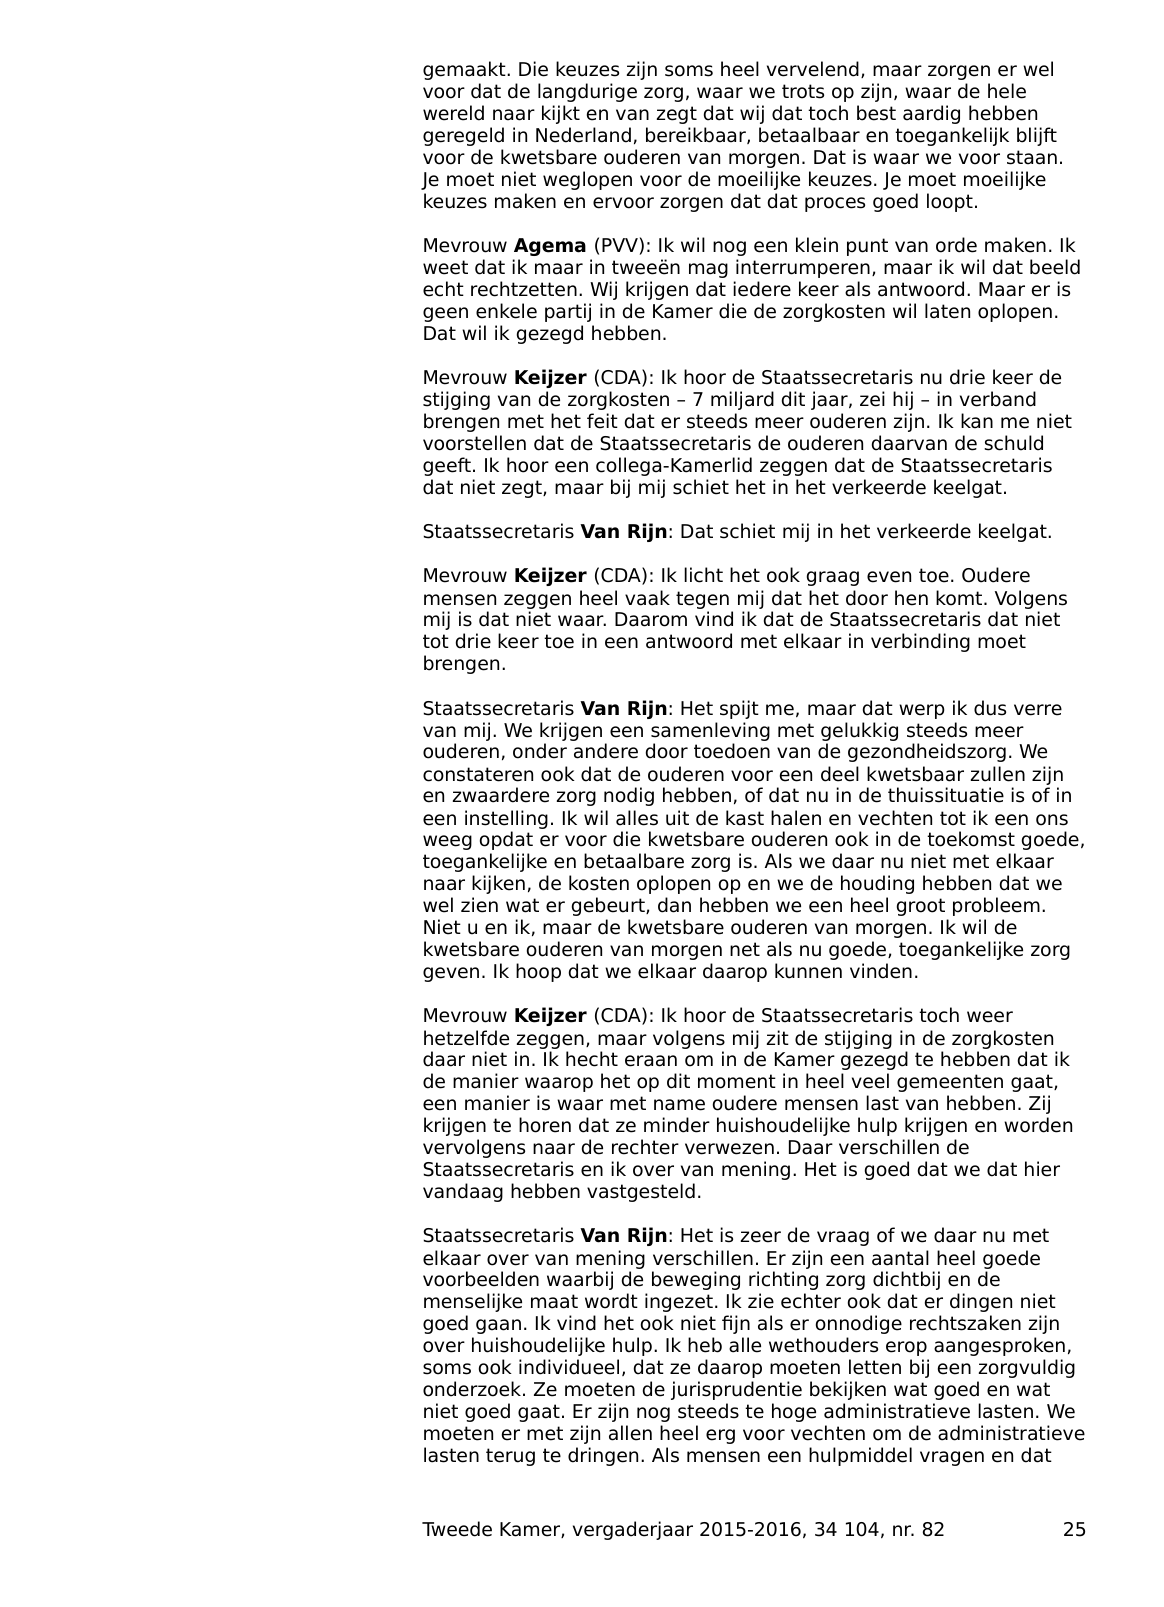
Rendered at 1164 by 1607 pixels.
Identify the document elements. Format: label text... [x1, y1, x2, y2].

text Mevrouw Keijzer (CDA): Ik hoor de Staatssecretaris toch weer hetzelfde zeggen, maar volgens mij zit de stijging in de zorgkosten daar niet in. Ik hecht eraan om in de Kamer gezegd te hebben dat ik de manier waarop het op dit moment in heel veel gemeenten gaat, een manier is waar met name oudere mensen last van hebben. Zij krijgen te horen dat ze minder huishoudelijke hulp krijgen en worden vervolgens naar de rechter verwezen. Daar verschillen de Staatssecretaris en ik over van mening. Het is goed dat we dat hier vandaag hebben vastgesteld. [422, 1005, 1087, 1203]
text Staatssecretaris Van Rijn: Het spijt me, maar dat werp ik dus verre van mij. We krijgen een samenleving met gelukkig steeds meer ouderen, onder andere door toedoen van de gezondheidszorg. We constateren ook dat de ouderen voor een deel kwetsbaar zullen zijn en zwaardere zorg nodig hebben, of dat nu in de thuissituatie is of in een instelling. Ik wil alles uit de kast halen en vechten tot ik een ons weeg opdat er voor die kwetsbare ouderen ook in de toekomst goede, toegankelijke en betaalbare zorg is. Als we daar nu niet met elkaar naar kijken, de kosten oplopen op en we de houding hebben dat we wel zien wat er gebeurt, dan hebben we een heel groot probleem. Niet u en ik, maar de kwetsbare ouderen van morgen. Ik wil de kwetsbare ouderen van morgen net als nu goede, toegankelijke zorg geven. Ik hoop dat we elkaar daarop kunnen vinden. [422, 697, 1087, 983]
text Staatssecretaris Van Rijn: Het is zeer de vraag of we daar nu met elkaar over van mening verschillen. Er zijn een aantal heel goede voorbeelden waarbij de beweging richting zorg dichtbij en de menselijke maat wordt ingezet. Ik zie echter ook dat er dingen niet goed gaan. Ik vind het ook niet fijn als er onnodige rechtszaken zijn over huishoudelijke hulp. Ik heb alle wethouders erop aangesproken, soms ook individueel, dat ze daarop moeten letten bij een zorgvuldig onderzoek. Ze moeten de jurisprudentie bekijken wat goed en wat niet goed gaat. Er zijn nog steeds te hoge administratieve lasten. We moeten er met zijn allen heel erg voor vechten om de administratieve lasten terug te dringen. Als mensen een hulpmiddel vragen en dat [422, 1225, 1087, 1467]
text Mevrouw Keijzer (CDA): Ik hoor de Staatssecretaris nu drie keer de stijging van de zorgkosten – 7 miljard dit jaar, zei hij – in verband brengen met het feit dat er steeds meer ouderen zijn. Ik kan me niet voorstellen dat de Staatssecretaris de ouderen daarvan de schuld geeft. Ik hoor een collega-Kamerlid zeggen dat de Staatssecretaris dat niet zegt, maar bij mij schiet het in het verkeerde keelgat. [422, 367, 1087, 499]
text Staatssecretaris Van Rijn: Dat schiet mij in het verkeerde keelgat. [422, 521, 1087, 543]
text Mevrouw Keijzer (CDA): Ik licht het ook graag even toe. Oudere mensen zeggen heel vaak tegen mij dat het door hen komt. Volgens mij is dat niet waar. Daarom vind ik dat de Staatssecretaris dat niet tot drie keer toe in een antwoord met elkaar in verbinding moet brengen. [422, 565, 1087, 675]
text gemaakt. Die keuzes zijn soms heel vervelend, maar zorgen er wel voor dat de langdurige zorg, waar we trots op zijn, waar de hele wereld naar kijkt en van zegt dat wij dat toch best aardig hebben geregeld in Nederland, bereikbaar, betaalbaar en toegankelijk blijft voor de kwetsbare ouderen van morgen. Dat is waar we voor staan. Je moet niet weglopen voor de moeilijke keuzes. Je moet moeilijke keuzes maken en ervoor zorgen dat dat proces goed loopt. [422, 59, 1087, 213]
text Mevrouw Agema (PVV): Ik wil nog een klein punt van orde maken. Ik weet dat ik maar in tweeën mag interrumperen, maar ik wil dat beeld echt rechtzetten. Wij krijgen dat iedere keer als antwoord. Maar er is geen enkele partij in de Kamer die de zorgkosten wil laten oplopen. Dat wil ik gezegd hebben. [422, 235, 1087, 345]
